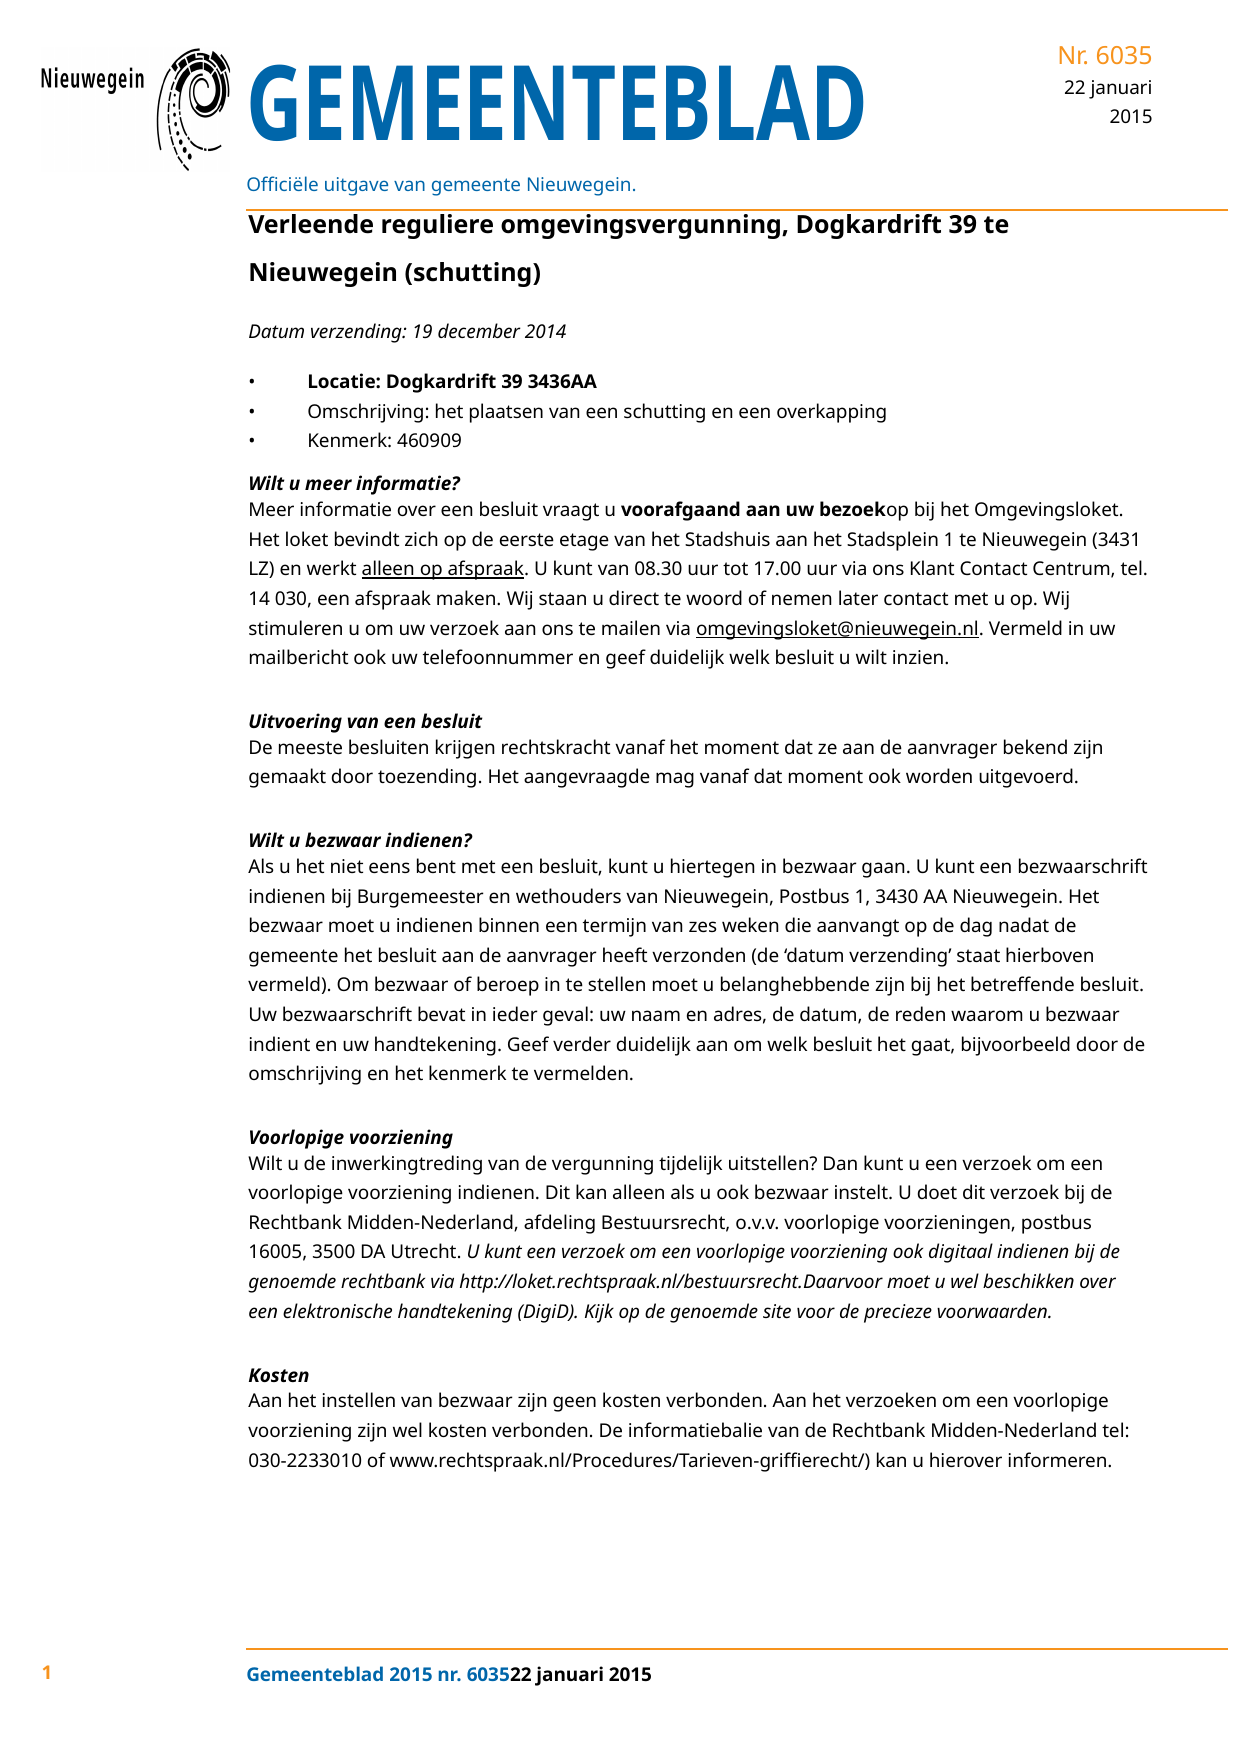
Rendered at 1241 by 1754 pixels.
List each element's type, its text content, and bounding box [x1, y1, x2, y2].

text Uitvoering van een besluit [248, 708, 1152, 734]
text Wilt u bezwaar indienen? [248, 827, 1152, 853]
text Kosten [248, 1362, 1152, 1388]
text Als u het niet eens bent met een besluit, kunt u hiertegen in bezwaar gaan. U kunt een bezwaarschrift indienen bij Burgemeester en wethouders van Nieuwegein, Postbus 1, 3430 AA Nieuwegein. Het bezwaar moet u indienen binnen een termijn van zes weken die aanvangt op de dag nadat de gemeente het besluit aan de aanvrager heeft verzonden (de ‘datum verzending’ staat hierboven vermeld). Om bezwaar of beroep in te stellen moet u belanghebbende zijn bij het betreffende besluit. Uw bezwaarschrift bevat in ieder geval: uw naam en adres, de datum, de reden waarom u bezwaar indient en uw handtekening. Geef verder duidelijk aan om welk besluit het gaat, bijvoorbeeld door de omschrijving en het kenmerk te vermelden. [248, 853, 1152, 1086]
text Datum verzending: 19 december 2014 [248, 318, 1152, 344]
text Meer informatie over een besluit vraagt u voorafgaand aan uw bezoekop bij het Omgevingsloket. Het loket bevindt zich op de eerste etage van het Stadshuis aan het Stadsplein 1 te Nieuwegein (3431 LZ) en werkt alleen op afspraak. U kunt van 08.30 uur tot 17.00 uur via ons Klant Contact Centrum, tel. 14 030, een afspraak maken. Wij staan u direct te woord of nemen later contact met u op. Wij stimuleren u om uw verzoek aan ons te mailen via omgevingsloket@nieuwegein.nl. Vermeld in uw mailbericht ook uw telefoonnummer en geef duidelijk welk besluit u wilt inzien. [248, 496, 1152, 670]
text Aan het instellen van bezwaar zijn geen kosten verbonden. Aan het verzoeken om een voorlopige voorziening zijn wel kosten verbonden. De informatiebalie van de Rechtbank Midden-Nederland tel: 030-2233010 of www.rechtspraak.nl/Procedures/Tarieven-griffierecht/) kan u hierover informeren. [248, 1388, 1152, 1472]
text Wilt u de inwerkingtreding van de vergunning tijdelijk uitstellen? Dan kunt u een verzoek om een voorlopige voorziening indienen. Dit kan alleen als u ook bezwaar instelt. U doet dit verzoek bij de Rechtbank Midden-Nederland, afdeling Bestuursrecht, o.v.v. voorlopige voorzieningen, postbus 16005, 3500 DA Utrecht. U kunt een verzoek om een voorlopige voorziening ook digitaal indienen bij de genoemde rechtbank via http://loket.rechtspraak.nl/bestuursrecht.Daarvoor moet u wel beschikken over een elektronische handtekening (DigiD). Kijk op de genoemde site voor de precieze voorwaarden. [248, 1150, 1152, 1324]
list Omschrijving: het plaatsen van een schutting en een overkapping [248, 398, 1152, 424]
text Verleende reguliere omgevingsvergunning, Dogkardrift 39 te Nieuwegein (schutting) [248, 211, 1152, 288]
text Wilt u meer informatie? [248, 471, 1152, 496]
picture [41, 47, 231, 172]
list Kenmerk: 460909 [248, 427, 1152, 453]
text De meeste besluiten krijgen rechtskracht vanaf het moment dat ze aan de aanvrager bekend zijn gemaakt door toezending. Het aangevraagde mag vanaf dat moment ook worden uitgevoerd. [248, 734, 1152, 789]
list Locatie: Dogkardrift 39 3436AA [248, 368, 1152, 394]
text Voorlopige voorziening [248, 1124, 1152, 1150]
